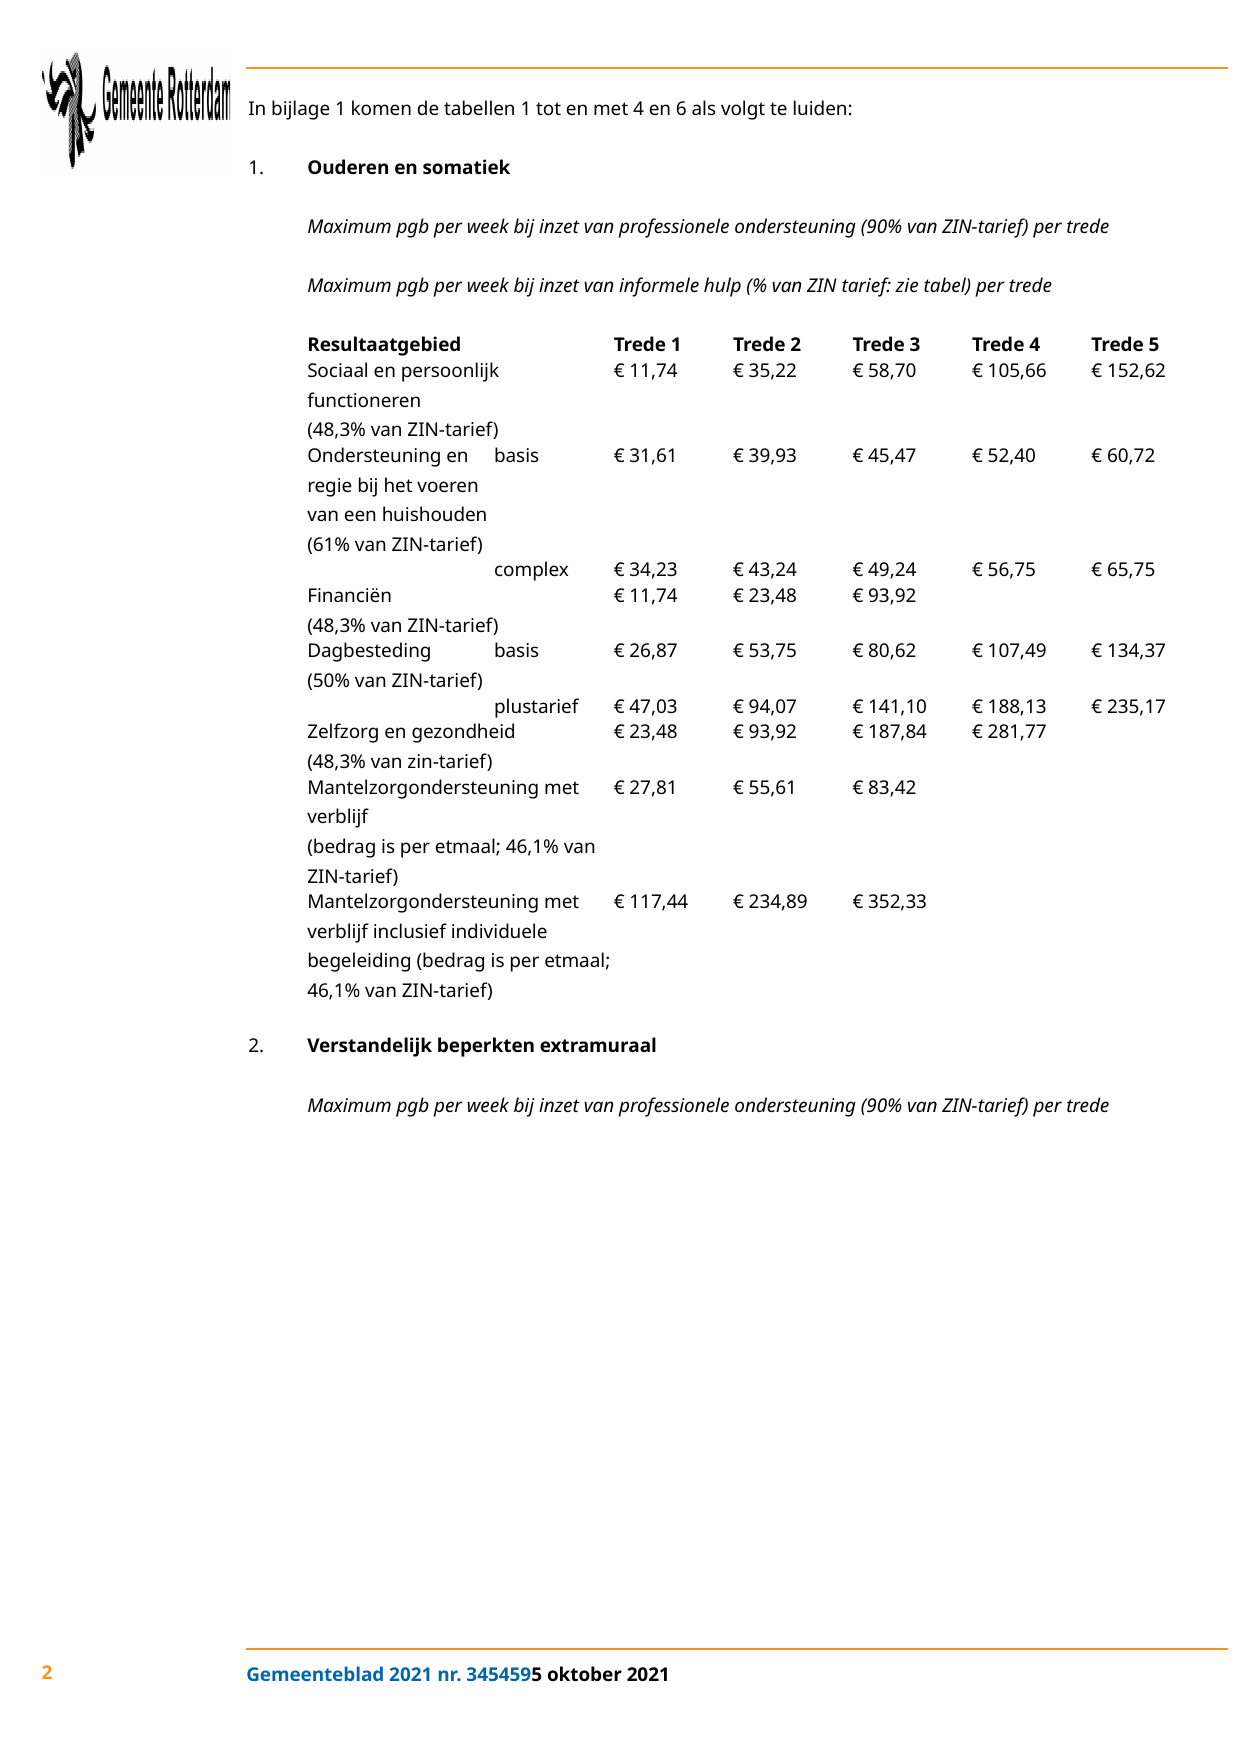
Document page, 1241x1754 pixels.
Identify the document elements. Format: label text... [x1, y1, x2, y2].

table_cell Dagbesteding (50% van ZIN-tarief) [307, 638, 494, 693]
list Maximum pgb per week bij inzet van professionele ondersteuning (90% van ZIN-tarief) per trede [248, 1092, 1152, 1118]
table_cell € 56,75 [972, 557, 1091, 582]
table_cell [1091, 719, 1211, 774]
table_cell [1091, 889, 1211, 1003]
table_cell € 11,74 [614, 357, 733, 442]
table_cell € 27,81 [614, 774, 733, 888]
table_cell € 134,37 [1091, 638, 1211, 693]
table_cell € 152,62 [1091, 357, 1211, 442]
table_cell € 281,77 [972, 719, 1091, 774]
list Maximum pgb per week bij inzet van informele hulp (% van ZIN tarief: zie tabel) per trede [248, 272, 1152, 298]
table_cell Mantelzorgondersteuning met verblijf inclusief individuele begeleiding (bedrag is per etmaal; 46,1% van ZIN-tarief) [307, 889, 613, 1003]
text In bijlage 1 komen de tabellen 1 tot en met 4 en 6 als volgt te luiden: [248, 95, 1152, 121]
table_cell € 45,47 [852, 442, 972, 557]
table_cell € 34,23 [614, 557, 733, 582]
table_cell [1091, 774, 1211, 888]
table_cell [1091, 583, 1211, 638]
table_cell € 352,33 [852, 889, 972, 1003]
table_header Resultaatgebied [307, 332, 613, 357]
table_cell € 58,70 [852, 357, 972, 442]
table_cell € 53,75 [733, 638, 852, 693]
table_cell € 80,62 [852, 638, 972, 693]
table_cell Zelfzorg en gezondheid (48,3% van zin-tarief) [307, 719, 613, 774]
table_header Trede 4 [972, 332, 1091, 357]
table_cell € 117,44 [614, 889, 733, 1003]
table_cell [972, 774, 1091, 888]
table_cell € 93,92 [733, 719, 852, 774]
table_header Trede 1 [614, 332, 733, 357]
table_cell Ondersteuning en regie bij het voeren van een huishouden (61% van ZIN-tarief) [307, 442, 494, 557]
table_cell € 39,93 [733, 442, 852, 557]
table_cell € 35,22 [733, 357, 852, 442]
table_header Trede 3 [852, 332, 972, 357]
table_cell € 47,03 [614, 693, 733, 719]
table_cell complex [494, 557, 613, 582]
table_cell € 141,10 [852, 693, 972, 719]
table_cell Mantelzorgondersteuning met verblijf (bedrag is per etmaal; 46,1% van ZIN-tarief) [307, 774, 613, 888]
table_header Trede 2 [733, 332, 852, 357]
table_cell € 65,75 [1091, 557, 1211, 582]
table_cell € 52,40 [972, 442, 1091, 557]
table_cell € 83,42 [852, 774, 972, 888]
table_cell € 55,61 [733, 774, 852, 888]
table_cell [972, 583, 1091, 638]
table_cell [307, 693, 494, 719]
table_cell € 26,87 [614, 638, 733, 693]
table_cell [307, 557, 494, 582]
table_cell € 23,48 [614, 719, 733, 774]
table_cell € 23,48 [733, 583, 852, 638]
table_cell € 188,13 [972, 693, 1091, 719]
table_cell Sociaal en persoonlijk functioneren (48,3% van ZIN-tarief) [307, 357, 613, 442]
table_cell € 107,49 [972, 638, 1091, 693]
table_cell € 235,17 [1091, 693, 1211, 719]
table_cell € 11,74 [614, 583, 733, 638]
list Maximum pgb per week bij inzet van professionele ondersteuning (90% van ZIN-tarief) per trede [248, 213, 1152, 239]
table_header Trede 5 [1091, 332, 1211, 357]
table_cell € 43,24 [733, 557, 852, 582]
table_cell € 93,92 [852, 583, 972, 638]
table_cell € 187,84 [852, 719, 972, 774]
table_cell € 234,89 [733, 889, 852, 1003]
list Verstandelijk beperkten extramuraal [248, 1033, 1152, 1058]
table_cell plustarief [494, 693, 613, 719]
table_cell € 60,72 [1091, 442, 1211, 557]
table_cell € 49,24 [852, 557, 972, 582]
table_cell [972, 889, 1091, 1003]
table_cell € 31,61 [614, 442, 733, 557]
table_cell basis [494, 442, 613, 557]
table_cell € 94,07 [733, 693, 852, 719]
table_cell Financiën (48,3% van ZIN-tarief) [307, 583, 613, 638]
table_cell basis [494, 638, 613, 693]
picture [41, 47, 231, 172]
list Ouderen en somatiek [248, 154, 1152, 180]
table_cell € 105,66 [972, 357, 1091, 442]
